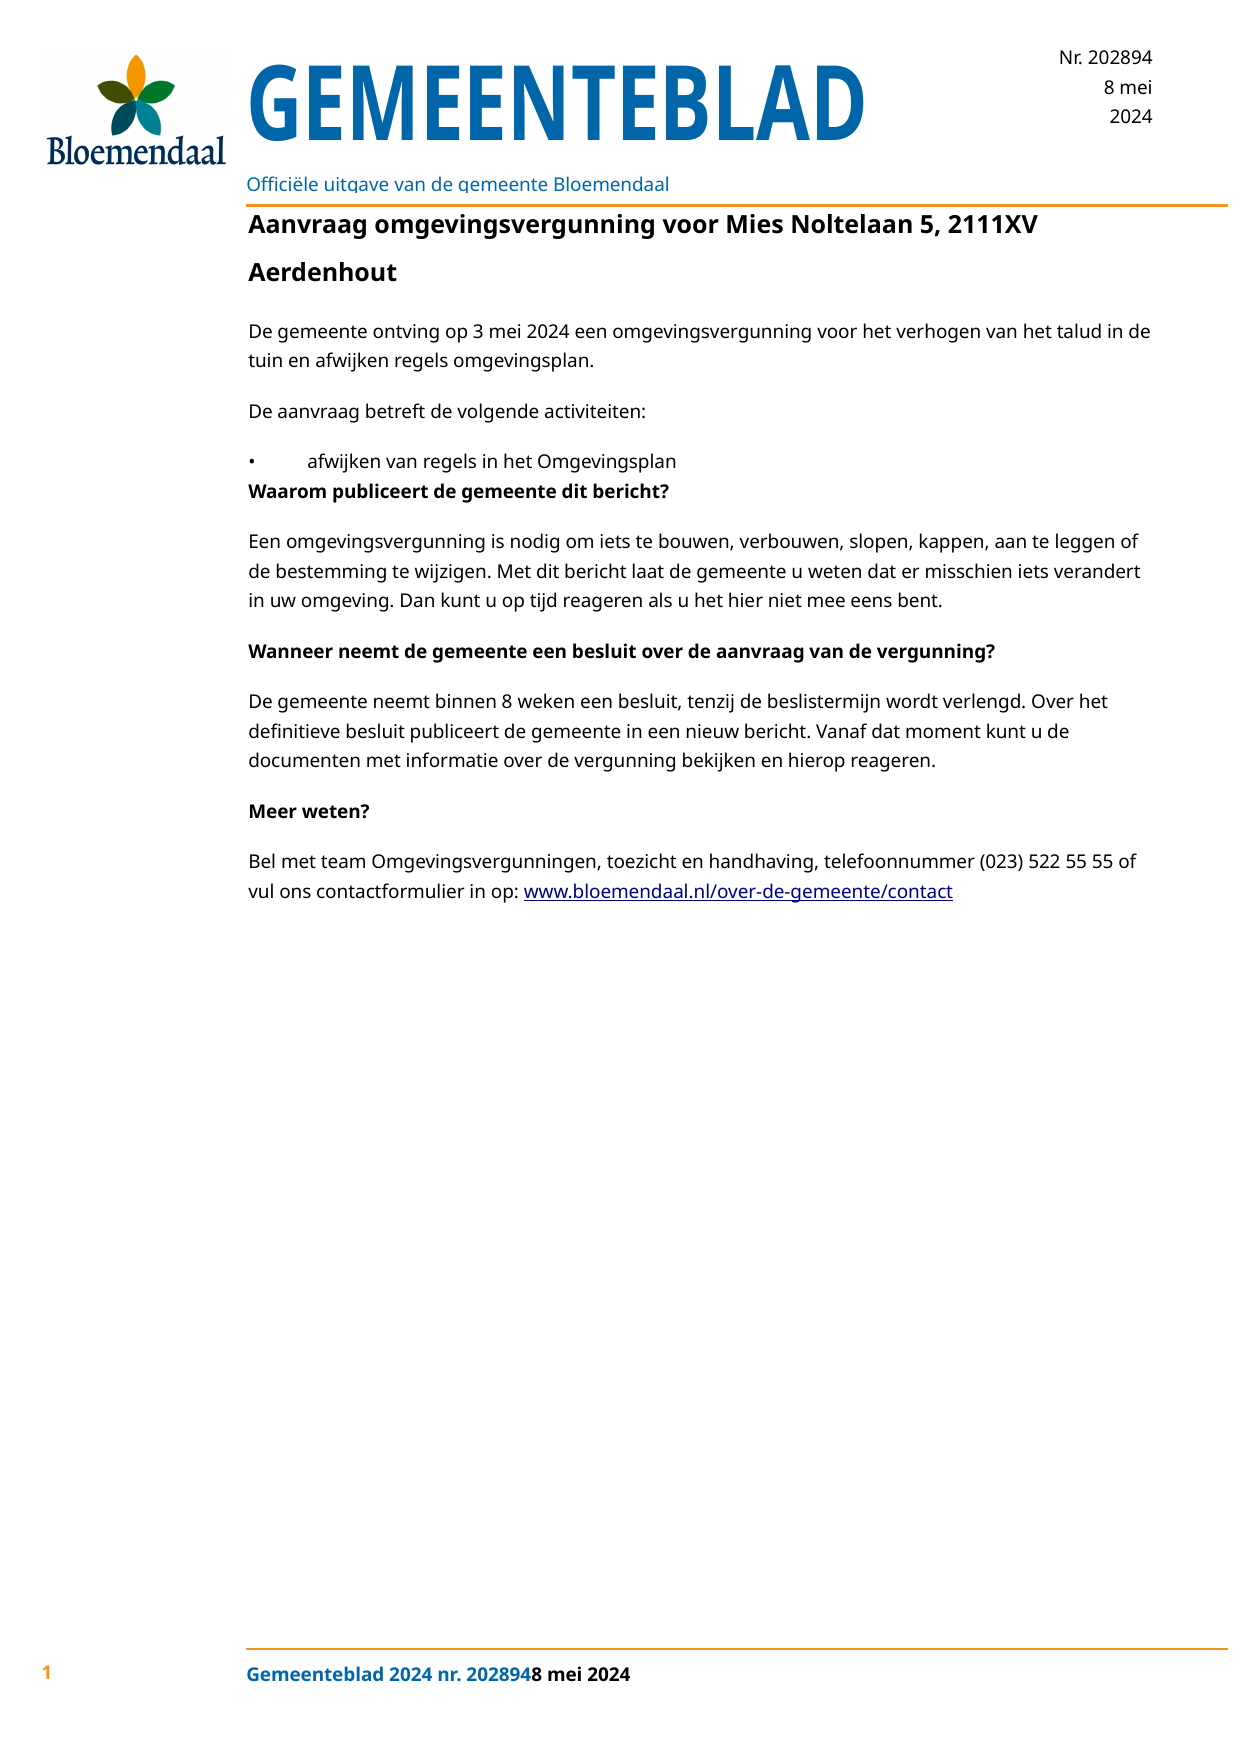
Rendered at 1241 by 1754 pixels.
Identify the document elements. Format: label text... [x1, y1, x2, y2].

text Waarom publiceert de gemeente dit bericht? [248, 478, 1152, 504]
text Bel met team Omgevingsvergunningen, toezicht en handhaving, telefoonnummer (023) 522 55 55 of vul ons contactformulier in op: www.bloemendaal.nl/over-de-gemeente/contact [248, 848, 1152, 904]
list afwijken van regels in het Omgevingsplan [248, 448, 1152, 474]
text Wanneer neemt de gemeente een besluit over de aanvraag van de vergunning? [248, 638, 1152, 664]
text De gemeente ontving op 3 mei 2024 een omgevingsvergunning voor het verhogen van het talud in de tuin en afwijken regels omgevingsplan. [248, 318, 1152, 373]
text Meer weten? [248, 798, 1152, 824]
text De gemeente neemt binnen 8 weken een besluit, tenzij de beslistermijn wordt verlengd. Over het definitieve besluit publiceert de gemeente in een nieuw bericht. Vanaf dat moment kunt u de documenten met informatie over de vergunning bekijken en hierop reageren. [248, 688, 1152, 773]
picture [41, 47, 231, 172]
text Aanvraag omgevingsvergunning voor Mies Noltelaan 5, 2111XV Aerdenhout [248, 207, 1152, 288]
text De aanvraag betreft de volgende activiteiten: [248, 398, 1152, 424]
text Een omgevingsvergunning is nodig om iets te bouwen, verbouwen, slopen, kappen, aan te leggen of de bestemming te wijzigen. Met dit bericht laat de gemeente u weten dat er misschien iets verandert in uw omgeving. Dan kunt u op tijd reageren als u het hier niet mee eens bent. [248, 528, 1152, 613]
